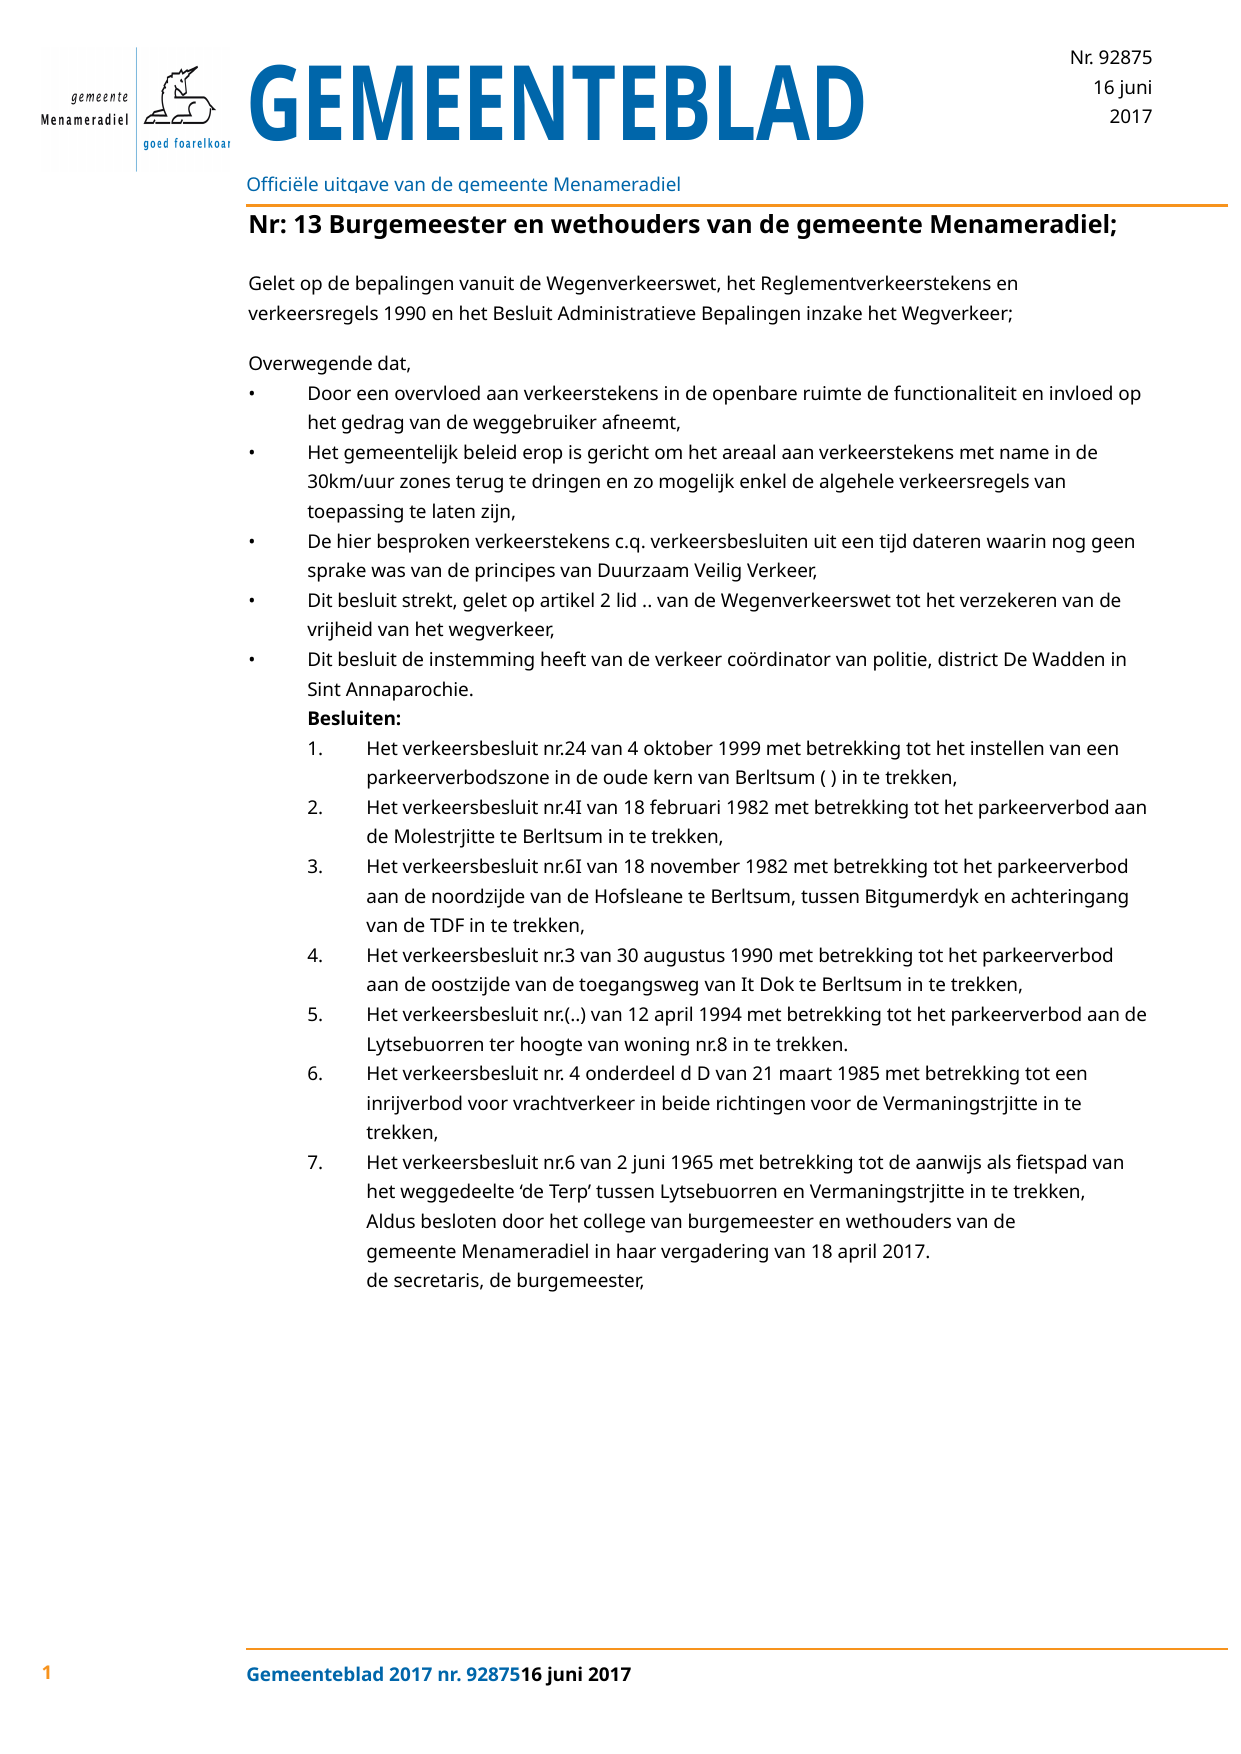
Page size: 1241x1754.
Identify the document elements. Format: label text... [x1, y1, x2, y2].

list Het verkeersbesluit nr.6I van 18 november 1982 met betrekking tot het parkeerverbod aan de noordzijde van de Hofsleane te Berltsum, tussen Bitgumerdyk en achteringang van de TDF in te trekken, [307, 853, 1152, 938]
list Aldus besloten door het college van burgemeester en wethouders van de [307, 1208, 1152, 1234]
list de secretaris, de burgemeester, [307, 1267, 1152, 1293]
list Door een overvloed aan verkeerstekens in de openbare ruimte de functionaliteit en invloed op het gedrag van de weggebruiker afneemt, [248, 380, 1152, 435]
list Het gemeentelijk beleid erop is gericht om het areaal aan verkeerstekens met name in de 30km/uur zones terug te dringen en zo mogelijk enkel de algehele verkeersregels van toepassing te laten zijn, [248, 439, 1152, 524]
text Nr: 13 Burgemeester en wethouders van de gemeente Menameradiel; [248, 207, 1152, 241]
list Het verkeersbesluit nr. 4 onderdeel d D van 21 maart 1985 met betrekking tot een inrijverbod voor vrachtverkeer in beide richtingen voor de Vermaningstrjitte in te trekken, [307, 1060, 1152, 1145]
text Overwegende dat, [248, 350, 1152, 376]
text Gelet op de bepalingen vanuit de Wegenverkeerswet, het Reglementverkeerstekens en verkeersregels 1990 en het Besluit Administratieve Bepalingen inzake het Wegverkeer; [248, 270, 1152, 326]
list Het verkeersbesluit nr.4I van 18 februari 1982 met betrekking tot het parkeerverbod aan de Molestrjitte te Berltsum in te trekken, [307, 794, 1152, 849]
list gemeente Menameradiel in haar vergadering van 18 april 2017. [307, 1238, 1152, 1263]
picture [41, 47, 231, 172]
list Het verkeersbesluit nr.24 van 4 oktober 1999 met betrekking tot het instellen van een parkeerverbodszone in de oude kern van Berltsum ( ) in te trekken, [307, 735, 1152, 790]
list Het verkeersbesluit nr.(..) van 12 april 1994 met betrekking tot het parkeerverbod aan de Lytsebuorren ter hoogte van woning nr.8 in te trekken. [307, 1001, 1152, 1056]
list Dit besluit de instemming heeft van de verkeer coördinator van politie, district De Wadden in Sint Annaparochie. [248, 646, 1152, 701]
list De hier besproken verkeerstekens c.q. verkeersbesluiten uit een tijd dateren waarin nog geen sprake was van de principes van Duurzaam Veilig Verkeer, [248, 528, 1152, 583]
list Dit besluit strekt, gelet op artikel 2 lid .. van de Wegenverkeerswet tot het verzekeren van de vrijheid van het wegverkeer, [248, 587, 1152, 642]
list Besluiten: [248, 705, 1152, 731]
list Het verkeersbesluit nr.3 van 30 augustus 1990 met betrekking tot het parkeerverbod aan de oostzijde van de toegangsweg van It Dok te Berltsum in te trekken, [307, 942, 1152, 997]
list Het verkeersbesluit nr.6 van 2 juni 1965 met betrekking tot de aanwijs als fietspad van het weggedeelte ‘de Terp’ tussen Lytsebuorren en Vermaningstrjitte in te trekken, [307, 1149, 1152, 1204]
